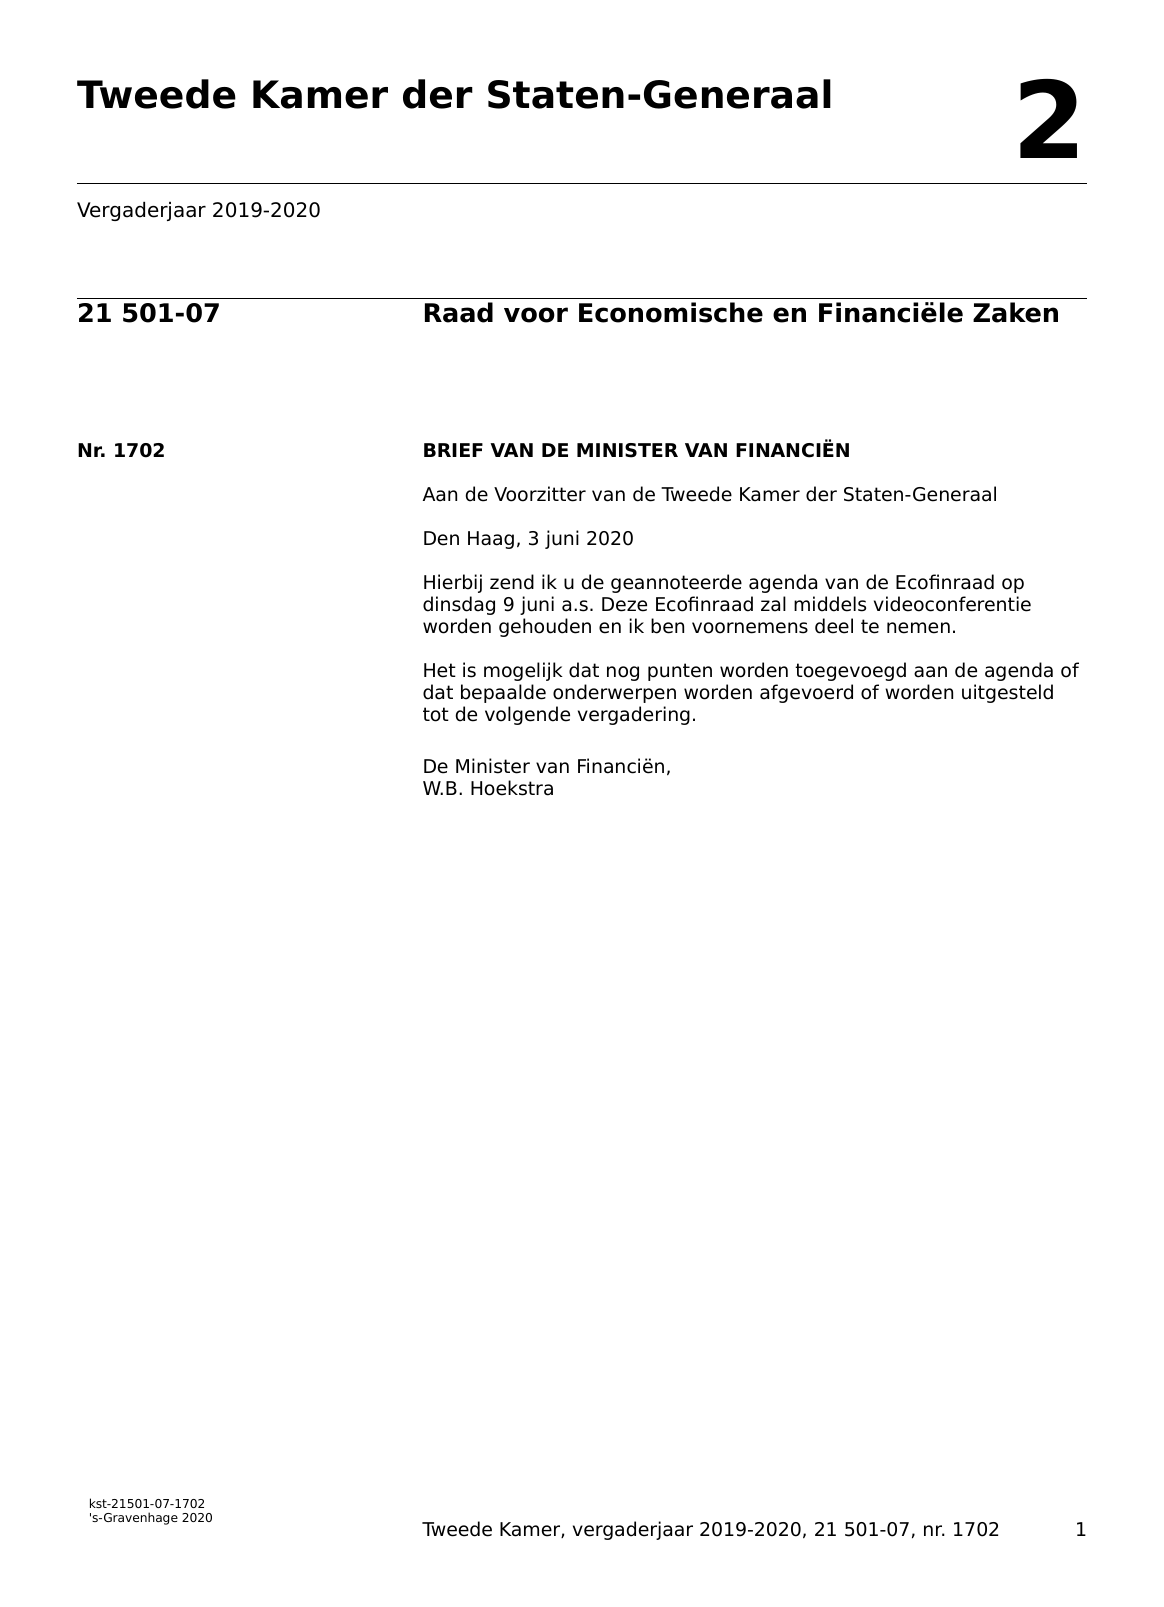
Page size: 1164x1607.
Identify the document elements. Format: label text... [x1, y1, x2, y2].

text kst-21501-07-1702 [88, 1497, 323, 1511]
text Hierbij zend ik u de geannoteerde agenda van de Ecofinraad op dinsdag 9 juni a.s. Deze Ecofinraad zal middels videoconferentie worden gehouden en ik ben voornemens deel te nemen. [422, 572, 1087, 638]
table_header 2 [886, 59, 1087, 183]
table_cell Vergaderjaar 2019-2020 [77, 184, 1087, 298]
text Aan de Voorzitter van de Tweede Kamer der Staten-Generaal [422, 484, 1087, 506]
text Den Haag, 3 juni 2020 [422, 528, 1087, 550]
table_header Tweede Kamer der Staten-Generaal [77, 59, 886, 183]
subtitle 21 501-07 Raad voor Economische en Financiële Zaken [77, 299, 1087, 329]
text Het is mogelijk dat nog punten worden toegevoegd aan de agenda of dat bepaalde onderwerpen worden afgevoerd of worden uitgesteld tot de volgende vergadering. [422, 660, 1087, 726]
text 's-Gravenhage 2020 [88, 1511, 323, 1525]
subtitle Nr. 1702 BRIEF VAN DE MINISTER VAN FINANCIËN [77, 440, 1087, 462]
text De Minister van Financiën, W.B. Hoekstra [422, 756, 1087, 800]
